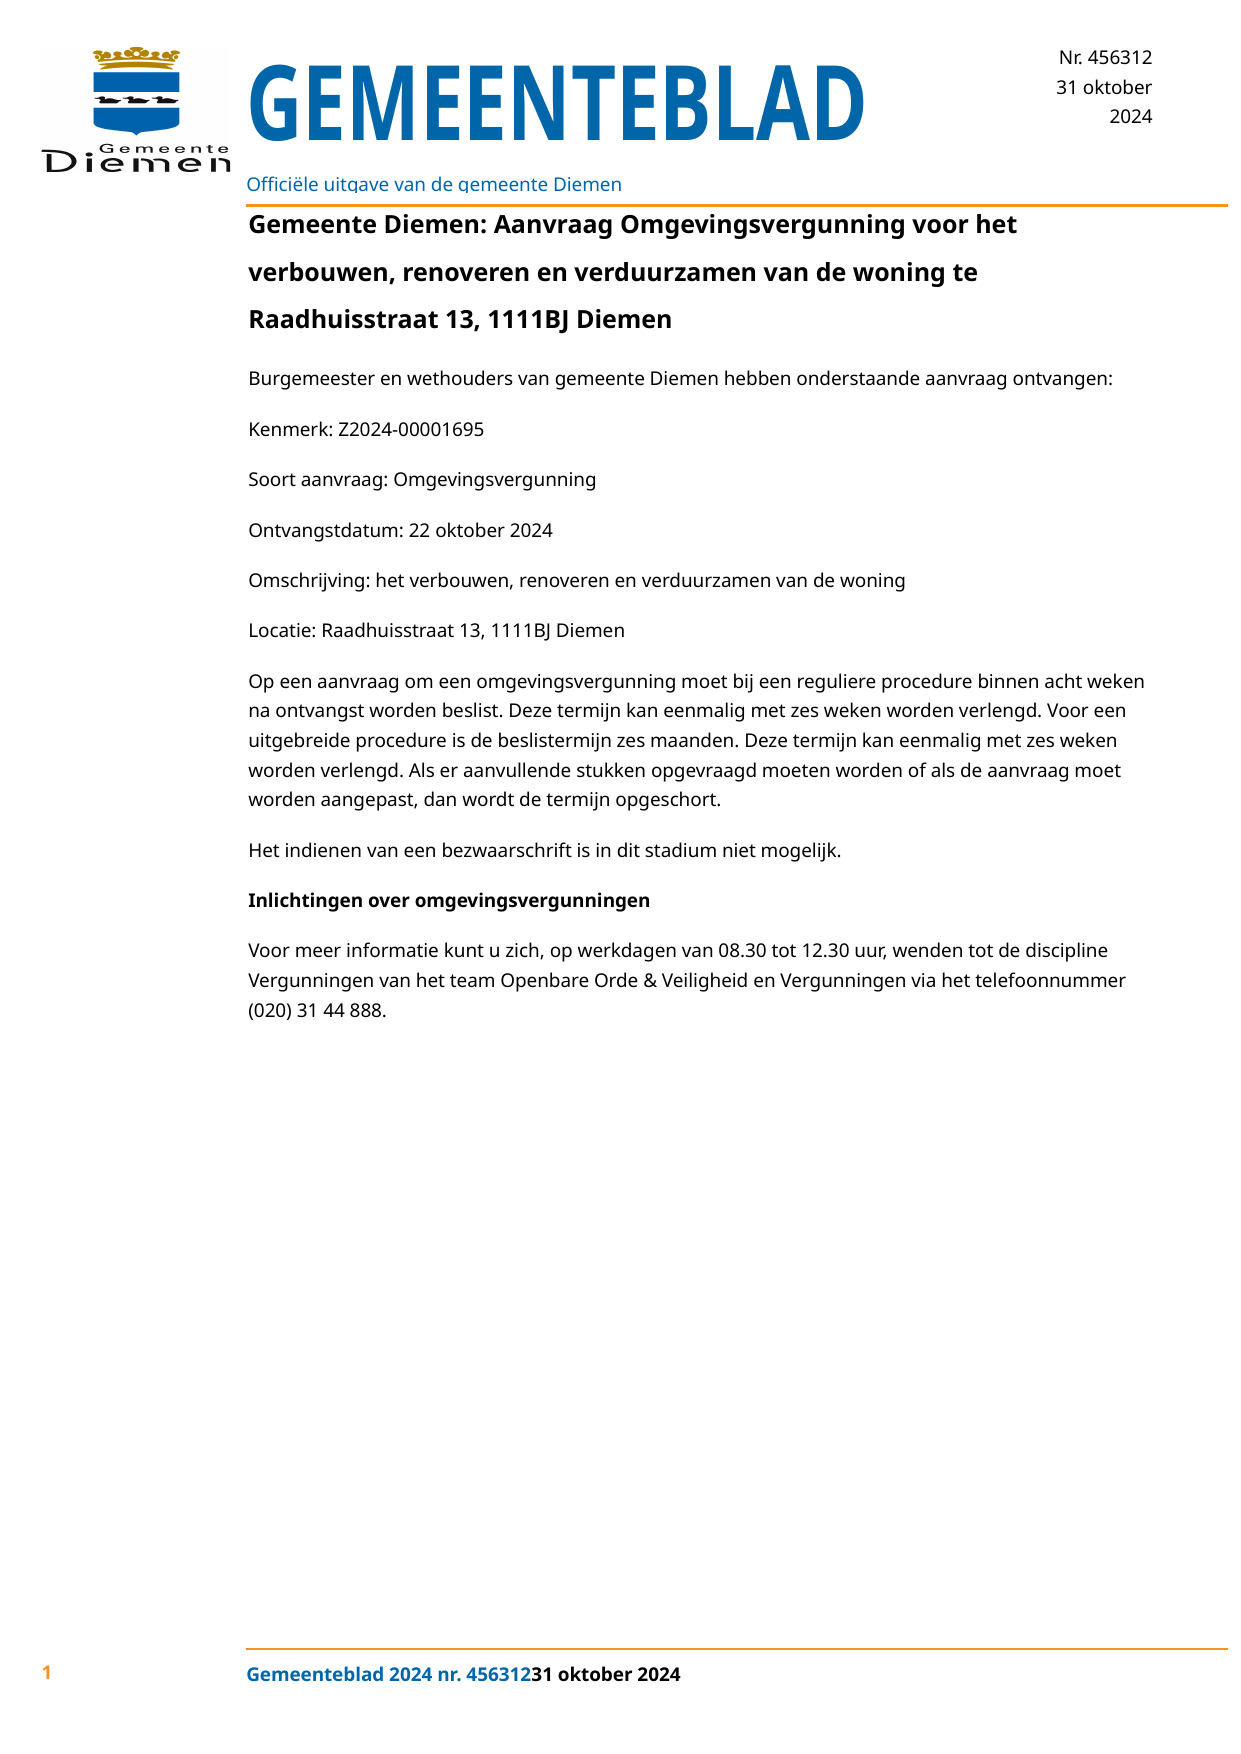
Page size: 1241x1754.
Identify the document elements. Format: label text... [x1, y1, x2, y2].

text Het indienen van een bezwaarschrift is in dit stadium niet mogelijk. [248, 837, 1152, 862]
text Voor meer informatie kunt u zich, op werkdagen van 08.30 tot 12.30 uur, wenden tot de discipline Vergunningen van het team Openbare Orde & Veiligheid en Vergunningen via het telefoonnummer (020) 31 44 888. [248, 938, 1152, 1022]
text Inlichtingen over omgevingsvergunningen [248, 887, 1152, 913]
text Ontvangstdatum: 22 oktober 2024 [248, 517, 1152, 542]
text Kenmerk: Z2024-00001695 [248, 416, 1152, 442]
text Soort aanvraag: Omgevingsvergunning [248, 466, 1152, 492]
text Omschrijving: het verbouwen, renoveren en verduurzamen van de woning [248, 567, 1152, 593]
text Burgemeester en wethouders van gemeente Diemen hebben onderstaande aanvraag ontvangen: [248, 366, 1152, 391]
text Gemeente Diemen: Aanvraag Omgevingsvergunning voor het verbouwen, renoveren en verduurzamen van de woning te Raadhuisstraat 13, 1111BJ Diemen [248, 207, 1152, 336]
text Locatie: Raadhuisstraat 13, 1111BJ Diemen [248, 618, 1152, 643]
text Op een aanvraag om een omgevingsvergunning moet bij een reguliere procedure binnen acht weken na ontvangst worden beslist. Deze termijn kan eenmalig met zes weken worden verlengd. Voor een uitgebreide procedure is de beslistermijn zes maanden. Deze termijn kan eenmalig met zes weken worden verlengd. Als er aanvullende stukken opgevraagd moeten worden of als de aanvraag moet worden aangepast, dan wordt de termijn opgeschort. [248, 668, 1152, 812]
picture [41, 47, 231, 172]
